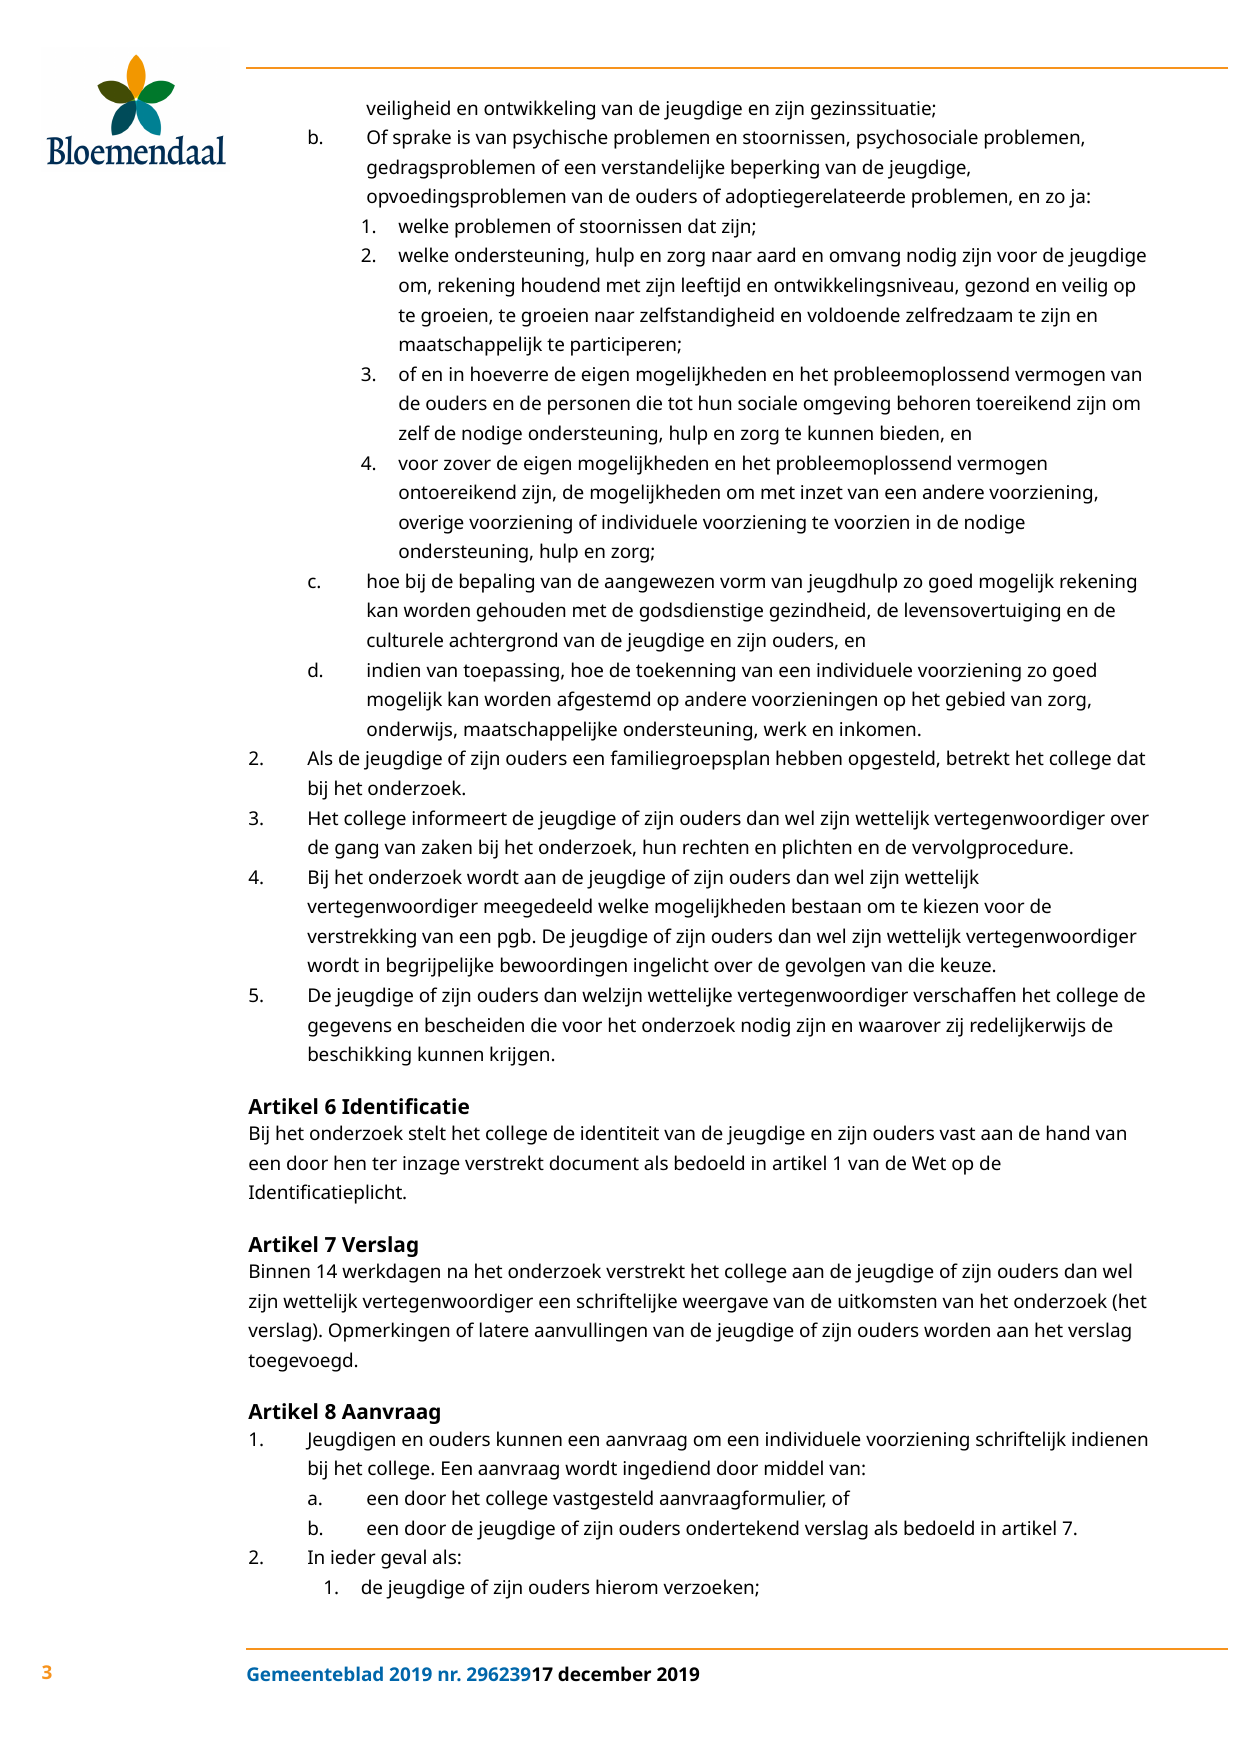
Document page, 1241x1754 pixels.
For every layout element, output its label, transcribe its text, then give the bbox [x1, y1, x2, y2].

list De jeugdige of zijn ouders dan welzijn wettelijke vertegenwoordiger verschaffen het college de gegevens en bescheiden die voor het onderzoek nodig zijn en waarover zij redelijkerwijs de beschikking kunnen krijgen. [248, 982, 1152, 1067]
list voor zover de eigen mogelijkheden en het probleemoplossend vermogen ontoereikend zijn, de mogelijkheden om met inzet van een andere voorziening, overige voorziening of individuele voorziening te voorzien in de nodige ondersteuning, hulp en zorg; [361, 450, 1152, 564]
text Artikel 8 Aanvraag [248, 1397, 1152, 1426]
picture [41, 47, 231, 172]
list In ieder geval als: [248, 1544, 1152, 1570]
list een door de jeugdige of zijn ouders ondertekend verslag als bedoeld in artikel 7. [307, 1515, 1152, 1540]
list Het college informeert de jeugdige of zijn ouders dan wel zijn wettelijk vertegenwoordiger over de gang van zaken bij het onderzoek, hun rechten en plichten en de vervolgprocedure. [248, 805, 1152, 860]
list of en in hoeverre de eigen mogelijkheden en het probleemoplossend vermogen van de ouders en de personen die tot hun sociale omgeving behoren toereikend zijn om zelf de nodige ondersteuning, hulp en zorg te kunnen bieden, en [361, 361, 1152, 446]
list Als de jeugdige of zijn ouders een familiegroepsplan hebben opgesteld, betrekt het college dat bij het onderzoek. [248, 746, 1152, 801]
list hoe bij de bepaling van de aangewezen vorm van jeugdhulp zo goed mogelijk rekening kan worden gehouden met de godsdienstige gezindheid, de levensovertuiging en de culturele achtergrond van de jeugdige en zijn ouders, en [307, 568, 1152, 653]
list Bij het onderzoek wordt aan de jeugdige of zijn ouders dan wel zijn wettelijk vertegenwoordiger meegedeeld welke mogelijkheden bestaan om te kiezen voor de verstrekking van een pgb. De jeugdige of zijn ouders dan wel zijn wettelijk vertegenwoordiger wordt in begrijpelijke bewoordingen ingelicht over de gevolgen van die keuze. [248, 864, 1152, 978]
list de jeugdige of zijn ouders hierom verzoeken; [323, 1574, 1152, 1599]
list welke ondersteuning, hulp en zorg naar aard en omvang nodig zijn voor de jeugdige om, rekening houdend met zijn leeftijd en ontwikkelingsniveau, gezond en veilig op te groeien, te groeien naar zelfstandigheid en voldoende zelfredzaam te zijn en maatschappelijk te participeren; [361, 243, 1152, 357]
list welke problemen of stoornissen dat zijn; [361, 213, 1152, 239]
list indien van toepassing, hoe de toekenning van een individuele voorziening zo goed mogelijk kan worden afgestemd op andere voorzieningen op het gebied van zorg, onderwijs, maatschappelijke ondersteuning, werk en inkomen. [307, 657, 1152, 742]
list Of sprake is van psychische problemen en stoornissen, psychosociale problemen, gedragsproblemen of een verstandelijke beperking van de jeugdige, opvoedingsproblemen van de ouders of adoptiegerelateerde problemen, en zo ja: [307, 124, 1152, 209]
text Binnen 14 werkdagen na het onderzoek verstrekt het college aan de jeugdige of zijn ouders dan wel zijn wettelijk vertegenwoordiger een schriftelijke weergave van de uitkomsten van het onderzoek (het verslag). Opmerkingen of latere aanvullingen van de jeugdige of zijn ouders worden aan het verslag toegevoegd. [248, 1258, 1152, 1373]
list Jeugdigen en ouders kunnen een aanvraag om een individuele voorziening schriftelijk indienen bij het college. Een aanvraag wordt ingediend door middel van: [248, 1426, 1152, 1481]
list een door het college vastgesteld aanvraagformulier, of [307, 1485, 1152, 1511]
list veiligheid en ontwikkeling van de jeugdige en zijn gezinssituatie; [307, 95, 1152, 121]
text Artikel 7 Verslag [248, 1230, 1152, 1258]
text Bij het onderzoek stelt het college de identiteit van de jeugdige en zijn ouders vast aan de hand van een door hen ter inzage verstrekt document als bedoeld in artikel 1 van de Wet op de Identificatieplicht. [248, 1120, 1152, 1205]
text Artikel 6 Identificatie [248, 1092, 1152, 1120]
